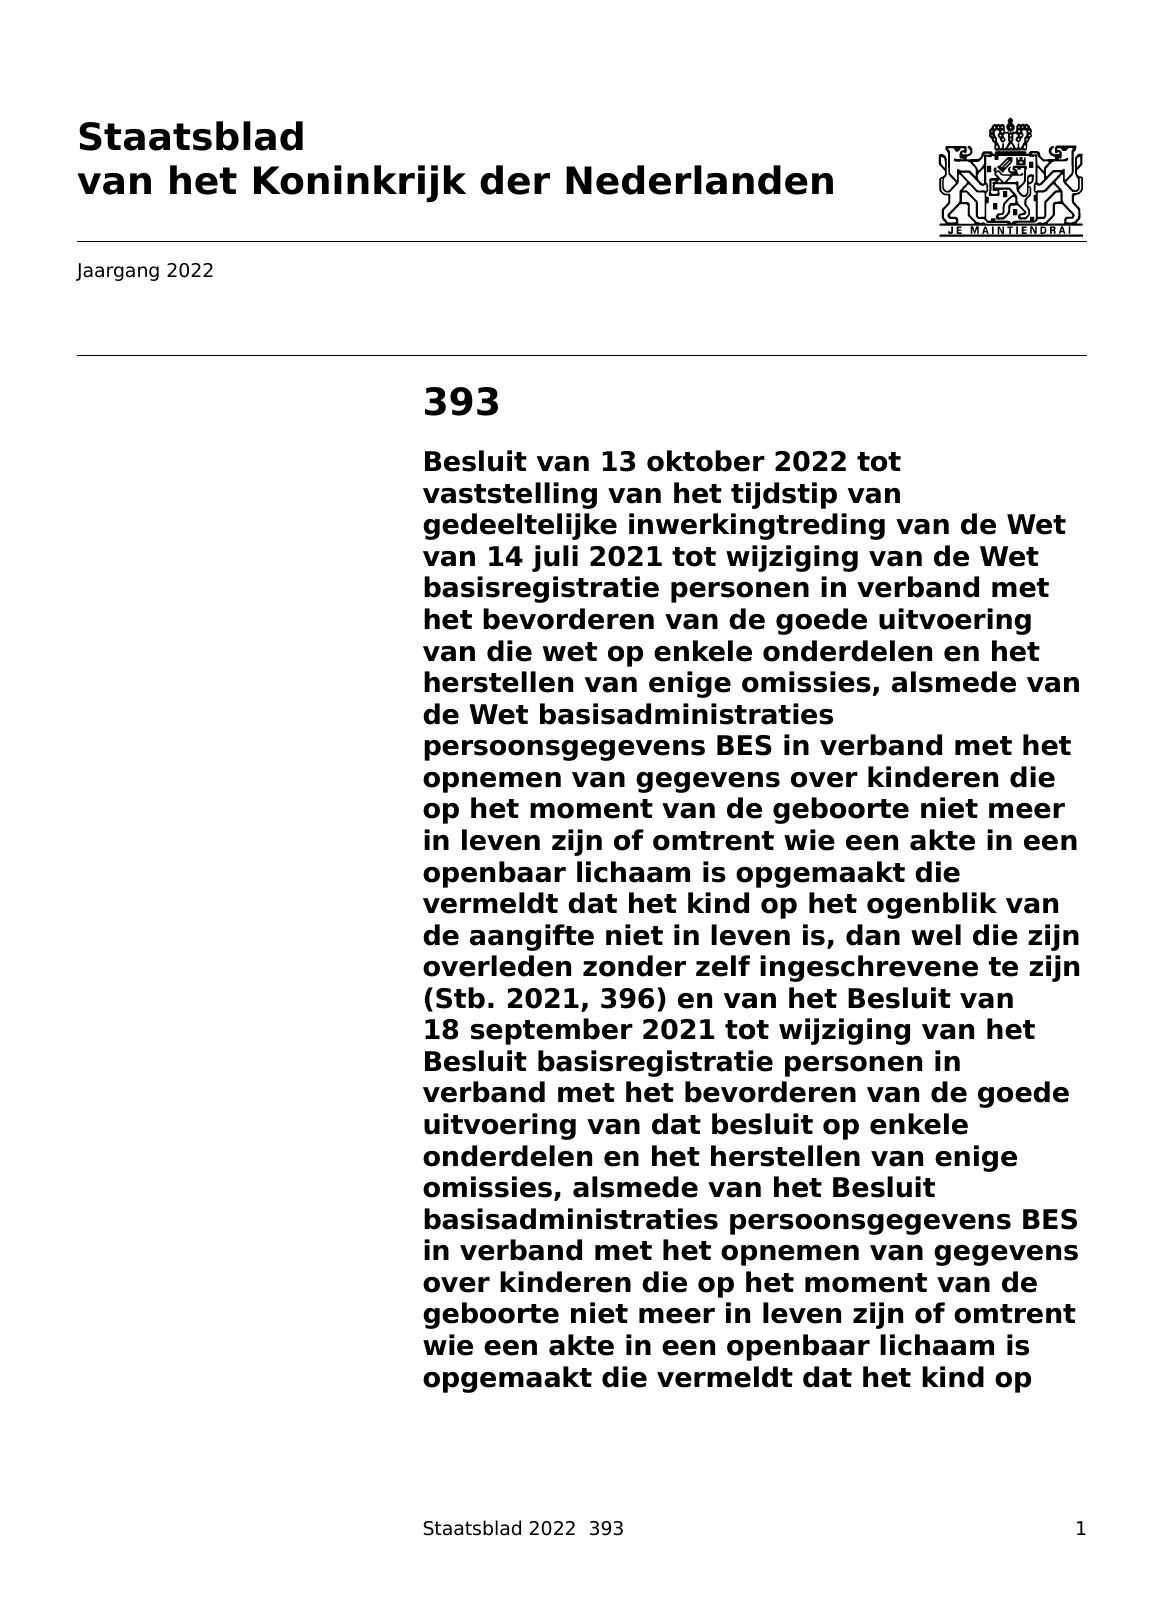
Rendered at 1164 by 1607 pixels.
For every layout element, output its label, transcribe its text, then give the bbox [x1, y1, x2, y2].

picture [936, 115, 1087, 240]
table_cell Jaargang 2022 [77, 242, 1087, 355]
table_header Staatsblad van het Koninkrijk der Nederlanden [77, 100, 886, 241]
table_header [886, 100, 1087, 241]
text Besluit van 13 oktober 2022 tot vaststelling van het tijdstip van gedeeltelijke inwerkingtreding van de Wet van 14 juli 2021 tot wijziging van de Wet basisregistratie personen in verband met het bevorderen van de goede uitvoering van die wet op enkele onderdelen en het herstellen van enige omissies, alsmede van de Wet basisadministraties persoonsgegevens BES in verband met het opnemen van gegevens over kinderen die op het moment van de geboorte niet meer in leven zijn of omtrent wie een akte in een openbaar lichaam is opgemaakt die vermeldt dat het kind op het ogenblik van de aangifte niet in leven is, dan wel die zijn overleden zonder zelf ingeschrevene te zijn (Stb. 2021, 396) en van het Besluit van 18 september 2021 tot wijziging van het Besluit basisregistratie personen in verband met het bevorderen van de goede uitvoering van dat besluit op enkele onderdelen en het herstellen van enige omissies, alsmede van het Besluit basisadministraties persoonsgegevens BES in verband met het opnemen van gegevens over kinderen die op het moment van de geboorte niet meer in leven zijn of omtrent wie een akte in een openbaar lichaam is opgemaakt die vermeldt dat het kind op [422, 447, 1087, 1393]
subtitle 393 [422, 381, 1087, 424]
